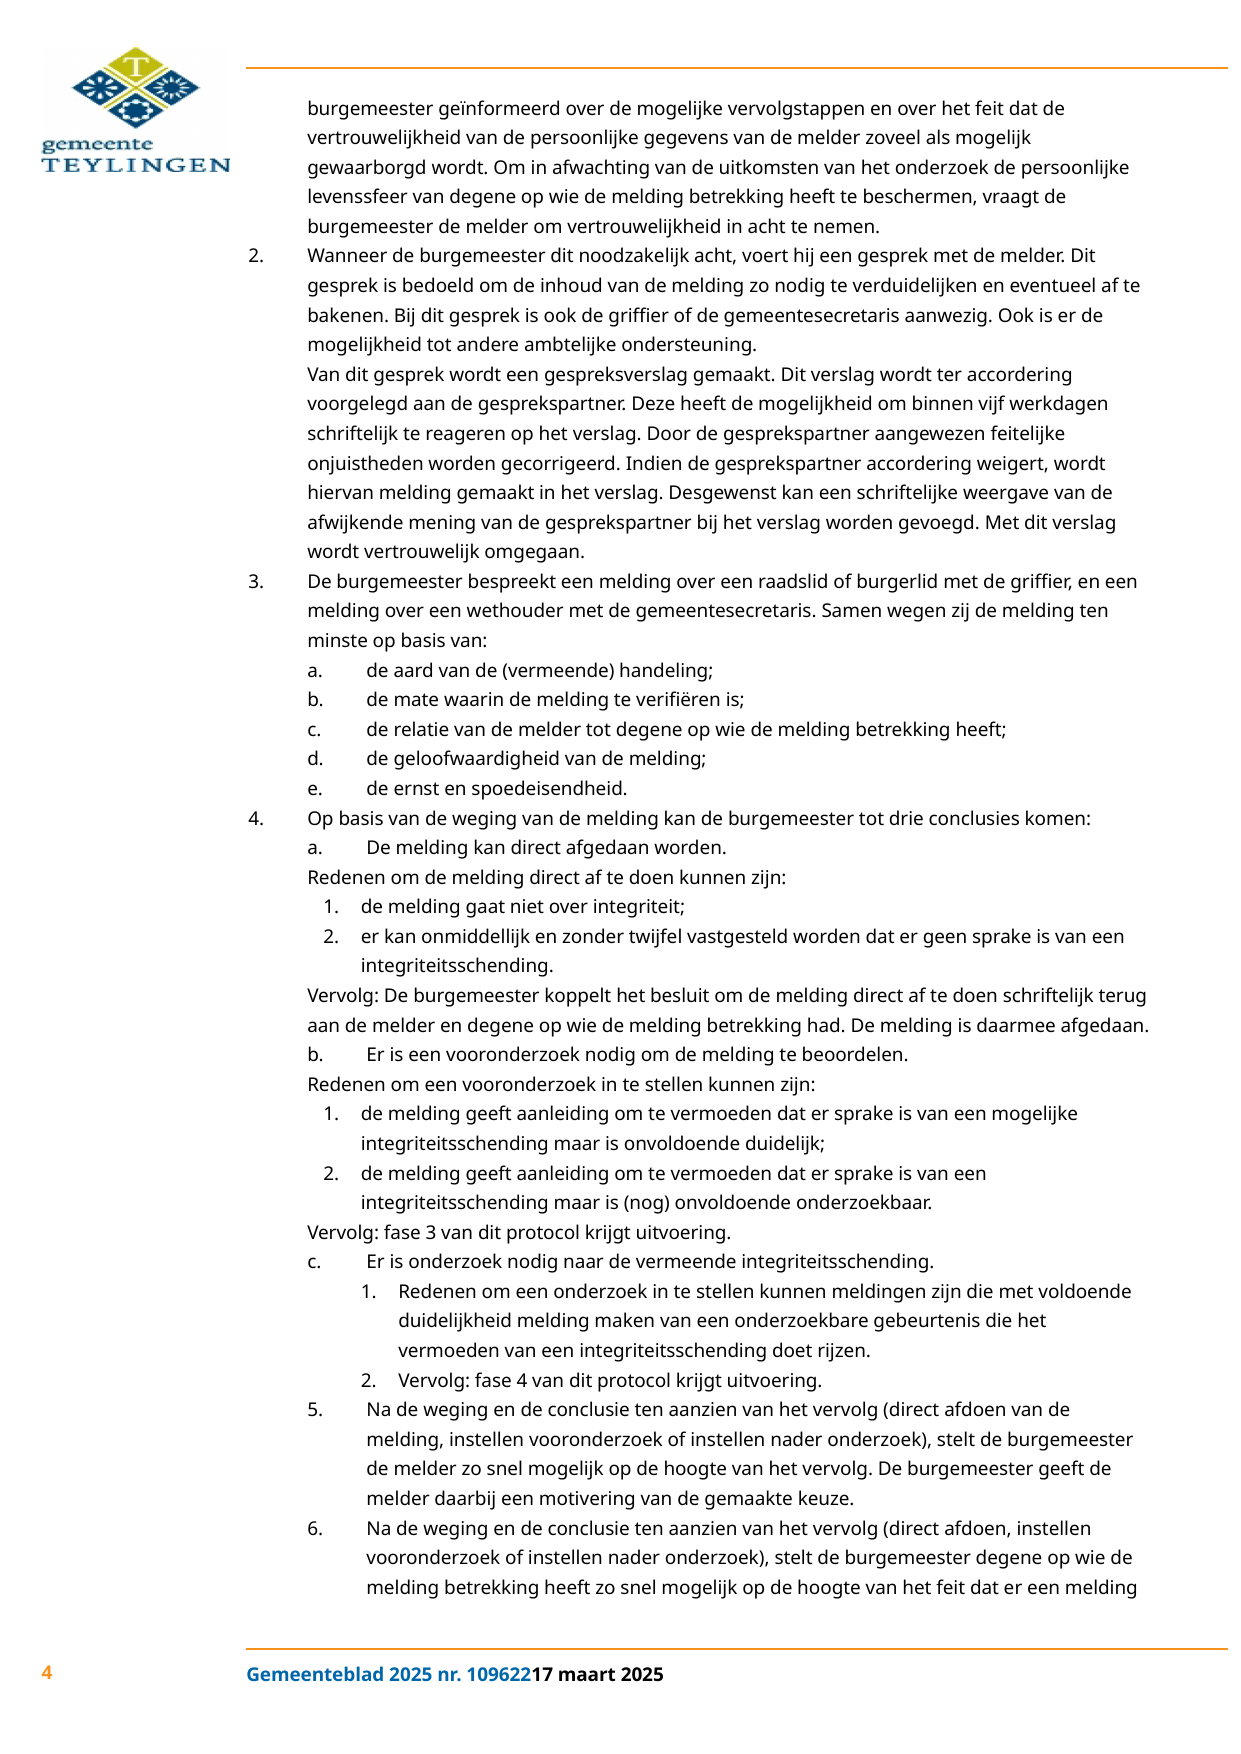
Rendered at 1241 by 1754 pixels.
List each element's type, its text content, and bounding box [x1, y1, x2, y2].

picture [41, 47, 231, 172]
list de mate waarin de melding te verifiëren is; [307, 686, 1152, 712]
list de melding geeft aanleiding om te vermoeden dat er sprake is van een mogelijke integriteitsschending maar is onvoldoende duidelijk; [323, 1101, 1152, 1156]
list Wanneer de burgemeester dit noodzakelijk acht, voert hij een gesprek met de melder. Dit gesprek is bedoeld om de inhoud van de melding zo nodig te verduidelijken en eventueel af te bakenen. Bij dit gesprek is ook de griffier of de gemeentesecretaris aanwezig. Ook is er de mogelijkheid tot andere ambtelijke ondersteuning. [248, 243, 1152, 357]
list Er is een vooronderzoek nodig om de melding te beoordelen. [307, 1041, 1152, 1067]
list Er is onderzoek nodig naar de vermeende integriteitsschending. [307, 1248, 1152, 1274]
list Vervolg: fase 4 van dit protocol krijgt uitvoering. [361, 1367, 1152, 1393]
list Van dit gesprek wordt een gespreksverslag gemaakt. Dit verslag wordt ter accordering voorgelegd aan de gesprekspartner. Deze heeft de mogelijkheid om binnen vijf werkdagen schriftelijk te reageren op het verslag. Door de gesprekspartner aangewezen feitelijke onjuistheden worden gecorrigeerd. Indien de gesprekspartner accordering weigert, wordt hiervan melding gemaakt in het verslag. Desgewenst kan een schriftelijke weergave van de afwijkende mening van de gesprekspartner bij het verslag worden gevoegd. Met dit verslag wordt vertrouwelijk omgegaan. [248, 361, 1152, 564]
list de melding geeft aanleiding om te vermoeden dat er sprake is van een integriteitsschending maar is (nog) onvoldoende onderzoekbaar. [323, 1160, 1152, 1215]
list Redenen om een vooronderzoek in te stellen kunnen zijn: [248, 1071, 1152, 1097]
list De burgemeester bespreekt een melding over een raadslid of burgerlid met de griffier, en een melding over een wethouder met de gemeentesecretaris. Samen wegen zij de melding ten minste op basis van: [248, 568, 1152, 653]
list er kan onmiddellijk en zonder twijfel vastgesteld worden dat er geen sprake is van een integriteitsschending. [323, 923, 1152, 978]
list burgemeester geïnformeerd over de mogelijke vervolgstappen en over het feit dat de vertrouwelijkheid van de persoonlijke gegevens van de melder zoveel als mogelijk gewaarborgd wordt. Om in afwachting van de uitkomsten van het onderzoek de persoonlijke levenssfeer van degene op wie de melding betrekking heeft te beschermen, vraagt de burgemeester de melder om vertrouwelijkheid in acht te nemen. [248, 95, 1152, 239]
list de aard van de (vermeende) handeling; [307, 657, 1152, 683]
list de geloofwaardigheid van de melding; [307, 746, 1152, 771]
list Redenen om een onderzoek in te stellen kunnen meldingen zijn die met voldoende duidelijkheid melding maken van een onderzoekbare gebeurtenis die het vermoeden van een integriteitsschending doet rijzen. [361, 1278, 1152, 1363]
list de relatie van de melder tot degene op wie de melding betrekking heeft; [307, 716, 1152, 742]
list de melding gaat niet over integriteit; [323, 893, 1152, 919]
list de ernst en spoedeisendheid. [307, 775, 1152, 801]
list De melding kan direct afgedaan worden. [307, 834, 1152, 860]
list Na de weging en de conclusie ten aanzien van het vervolg (direct afdoen van de melding, instellen vooronderzoek of instellen nader onderzoek), stelt de burgemeester de melder zo snel mogelijk op de hoogte van het vervolg. De burgemeester geeft de melder daarbij een motivering van de gemaakte keuze. [307, 1396, 1152, 1511]
list Vervolg: De burgemeester koppelt het besluit om de melding direct af te doen schriftelijk terug aan de melder en degene op wie de melding betrekking had. De melding is daarmee afgedaan. [248, 982, 1152, 1038]
list Na de weging en de conclusie ten aanzien van het vervolg (direct afdoen, instellen vooronderzoek of instellen nader onderzoek), stelt de burgemeester degene op wie de melding betrekking heeft zo snel mogelijk op de hoogte van het feit dat er een melding [307, 1515, 1152, 1600]
list Redenen om de melding direct af te doen kunnen zijn: [248, 864, 1152, 890]
list Vervolg: fase 3 van dit protocol krijgt uitvoering. [248, 1219, 1152, 1245]
list Op basis van de weging van de melding kan de burgemeester tot drie conclusies komen: [248, 805, 1152, 831]
